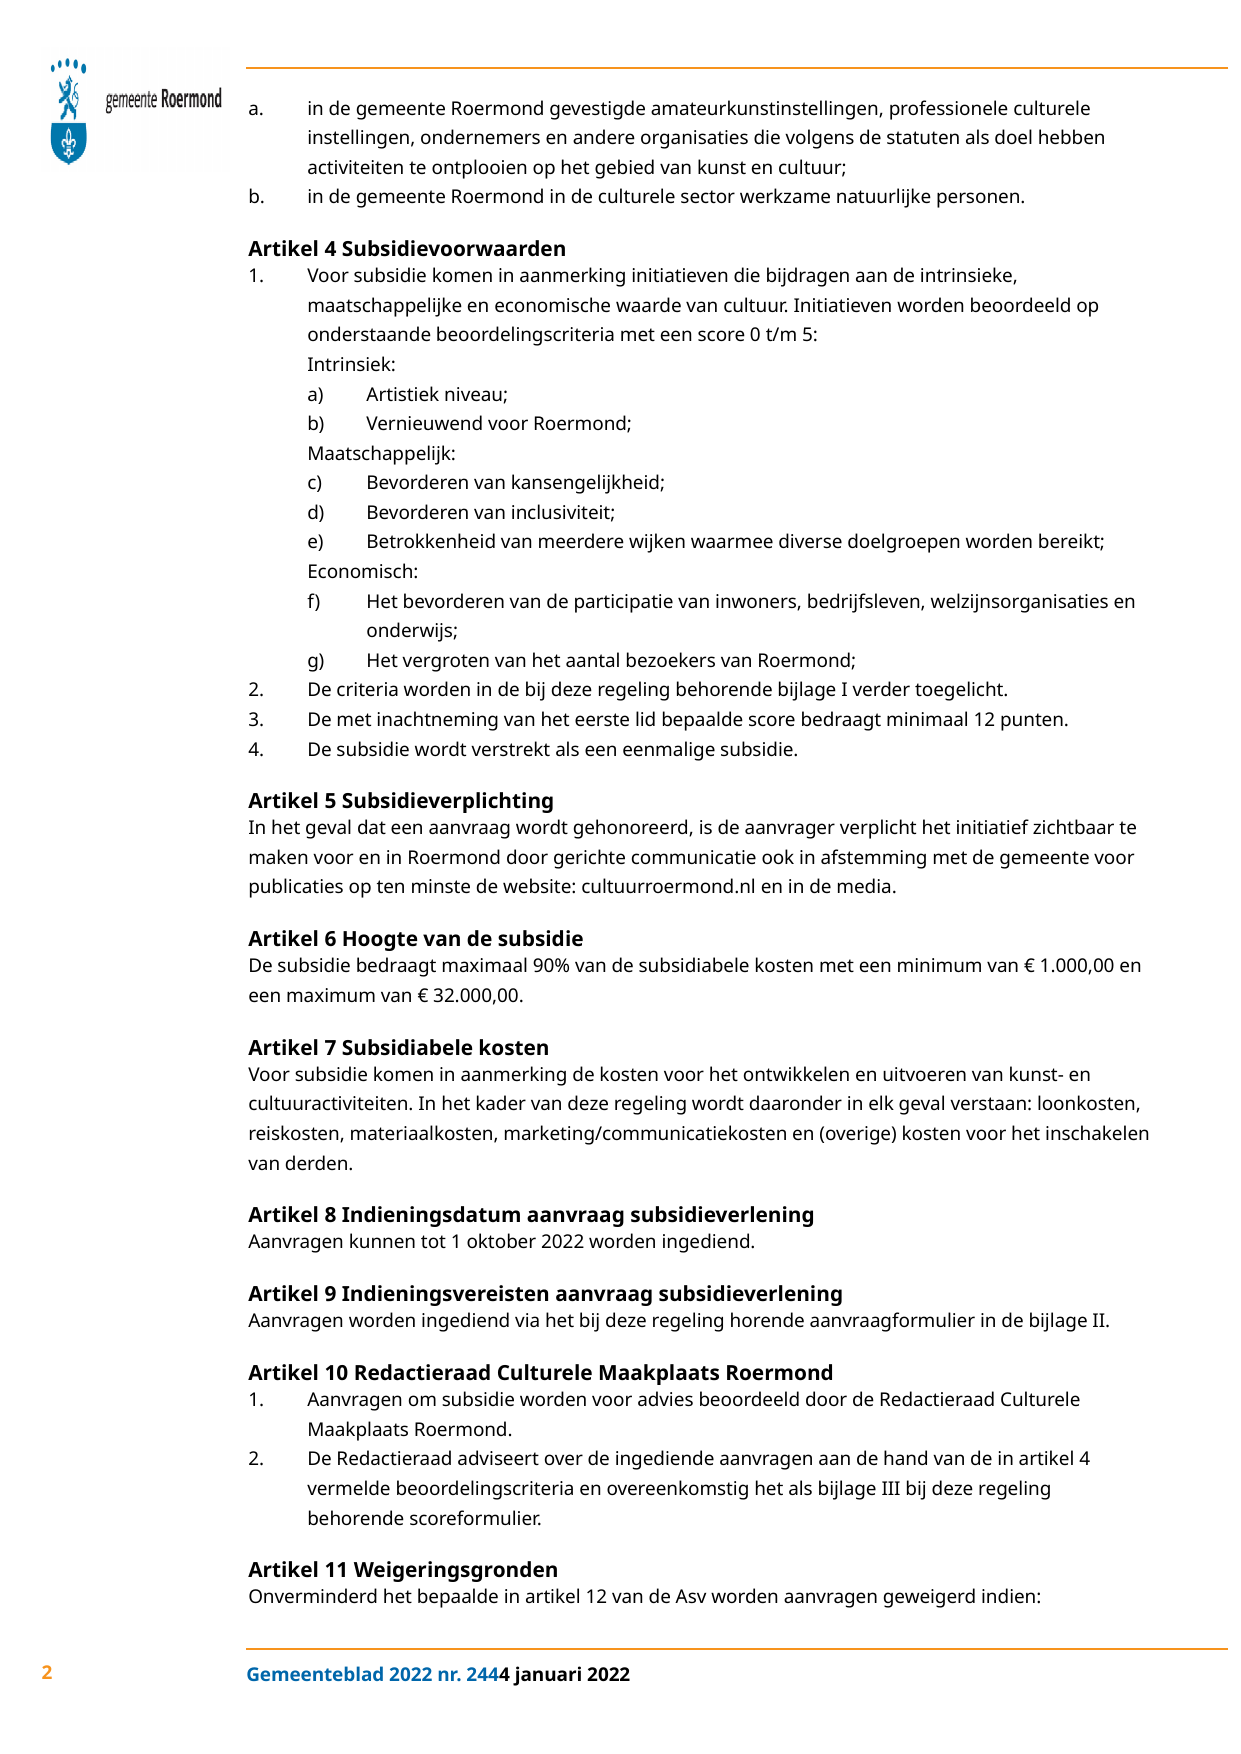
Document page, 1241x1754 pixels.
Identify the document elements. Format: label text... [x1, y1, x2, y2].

text Voor subsidie komen in aanmerking de kosten voor het ontwikkelen en uitvoeren van kunst- en cultuuractiviteiten. In het kader van deze regeling wordt daaronder in elk geval verstaan: loonkosten, reiskosten, materiaalkosten, marketing/communicatiekosten en (overige) kosten voor het inschakelen van derden. [248, 1061, 1152, 1176]
text Artikel 5 Subsidieverplichting [248, 786, 1152, 814]
text Artikel 10 Redactieraad Culturele Maakplaats Roermond [248, 1358, 1152, 1386]
list Het vergroten van het aantal bezoekers van Roermond; [307, 647, 1152, 673]
text Artikel 9 Indieningsvereisten aanvraag subsidieverlening [248, 1279, 1152, 1307]
picture [41, 47, 231, 172]
text Artikel 11 Weigeringsgronden [248, 1555, 1152, 1583]
text Aanvragen kunnen tot 1 oktober 2022 worden ingediend. [248, 1229, 1152, 1254]
list De subsidie wordt verstrekt als een eenmalige subsidie. [248, 736, 1152, 761]
list Economisch: [248, 558, 1152, 584]
text De subsidie bedraagt maximaal 90% van de subsidiabele kosten met een minimum van € 1.000,00 en een maximum van € 32.000,00. [248, 953, 1152, 1008]
list Maatschappelijk: [248, 440, 1152, 466]
list Vernieuwend voor Roermond; [307, 410, 1152, 436]
list De met inachtneming van het eerste lid bepaalde score bedraagt minimaal 12 punten. [248, 706, 1152, 732]
list Aanvragen om subsidie worden voor advies beoordeeld door de Redactieraad Culturele Maakplaats Roermond. [248, 1386, 1152, 1442]
text Onverminderd het bepaalde in artikel 12 van de Asv worden aanvragen geweigerd indien: [248, 1583, 1152, 1609]
list Betrokkenheid van meerdere wijken waarmee diverse doelgroepen worden bereikt; [307, 529, 1152, 554]
text In het geval dat een aanvraag wordt gehonoreerd, is de aanvrager verplicht het initiatief zichtbaar te maken voor en in Roermond door gerichte communicatie ook in afstemming met de gemeente voor publicaties op ten minste de website: cultuurroermond.nl en in de media. [248, 814, 1152, 899]
text Artikel 6 Hoogte van de subsidie [248, 924, 1152, 953]
list Intrinsiek: [248, 351, 1152, 377]
list Artistiek niveau; [307, 381, 1152, 406]
list Voor subsidie komen in aanmerking initiatieven die bijdragen aan de intrinsieke, maatschappelijke en economische waarde van cultuur. Initiatieven worden beoordeeld op onderstaande beoordelingscriteria met een score 0 t/m 5: [248, 262, 1152, 347]
text Artikel 4 Subsidievoorwaarden [248, 234, 1152, 262]
text Artikel 8 Indieningsdatum aanvraag subsidieverlening [248, 1200, 1152, 1229]
list in de gemeente Roermond in de culturele sector werkzame natuurlijke personen. [248, 183, 1152, 209]
list in de gemeente Roermond gevestigde amateurkunstinstellingen, professionele culturele instellingen, ondernemers en andere organisaties die volgens de statuten als doel hebben activiteiten te ontplooien op het gebied van kunst en cultuur; [248, 95, 1152, 180]
text Artikel 7 Subsidiabele kosten [248, 1033, 1152, 1061]
text Aanvragen worden ingediend via het bij deze regeling horende aanvraagformulier in de bijlage II. [248, 1307, 1152, 1333]
list Bevorderen van kansengelijkheid; [307, 469, 1152, 495]
list De criteria worden in de bij deze regeling behorende bijlage I verder toegelicht. [248, 677, 1152, 702]
list De Redactieraad adviseert over de ingediende aanvragen aan de hand van de in artikel 4 vermelde beoordelingscriteria en overeenkomstig het als bijlage III bij deze regeling behorende scoreformulier. [248, 1446, 1152, 1530]
list Bevorderen van inclusiviteit; [307, 499, 1152, 525]
list Het bevorderen van de participatie van inwoners, bedrijfsleven, welzijnsorganisaties en onderwijs; [307, 588, 1152, 643]
